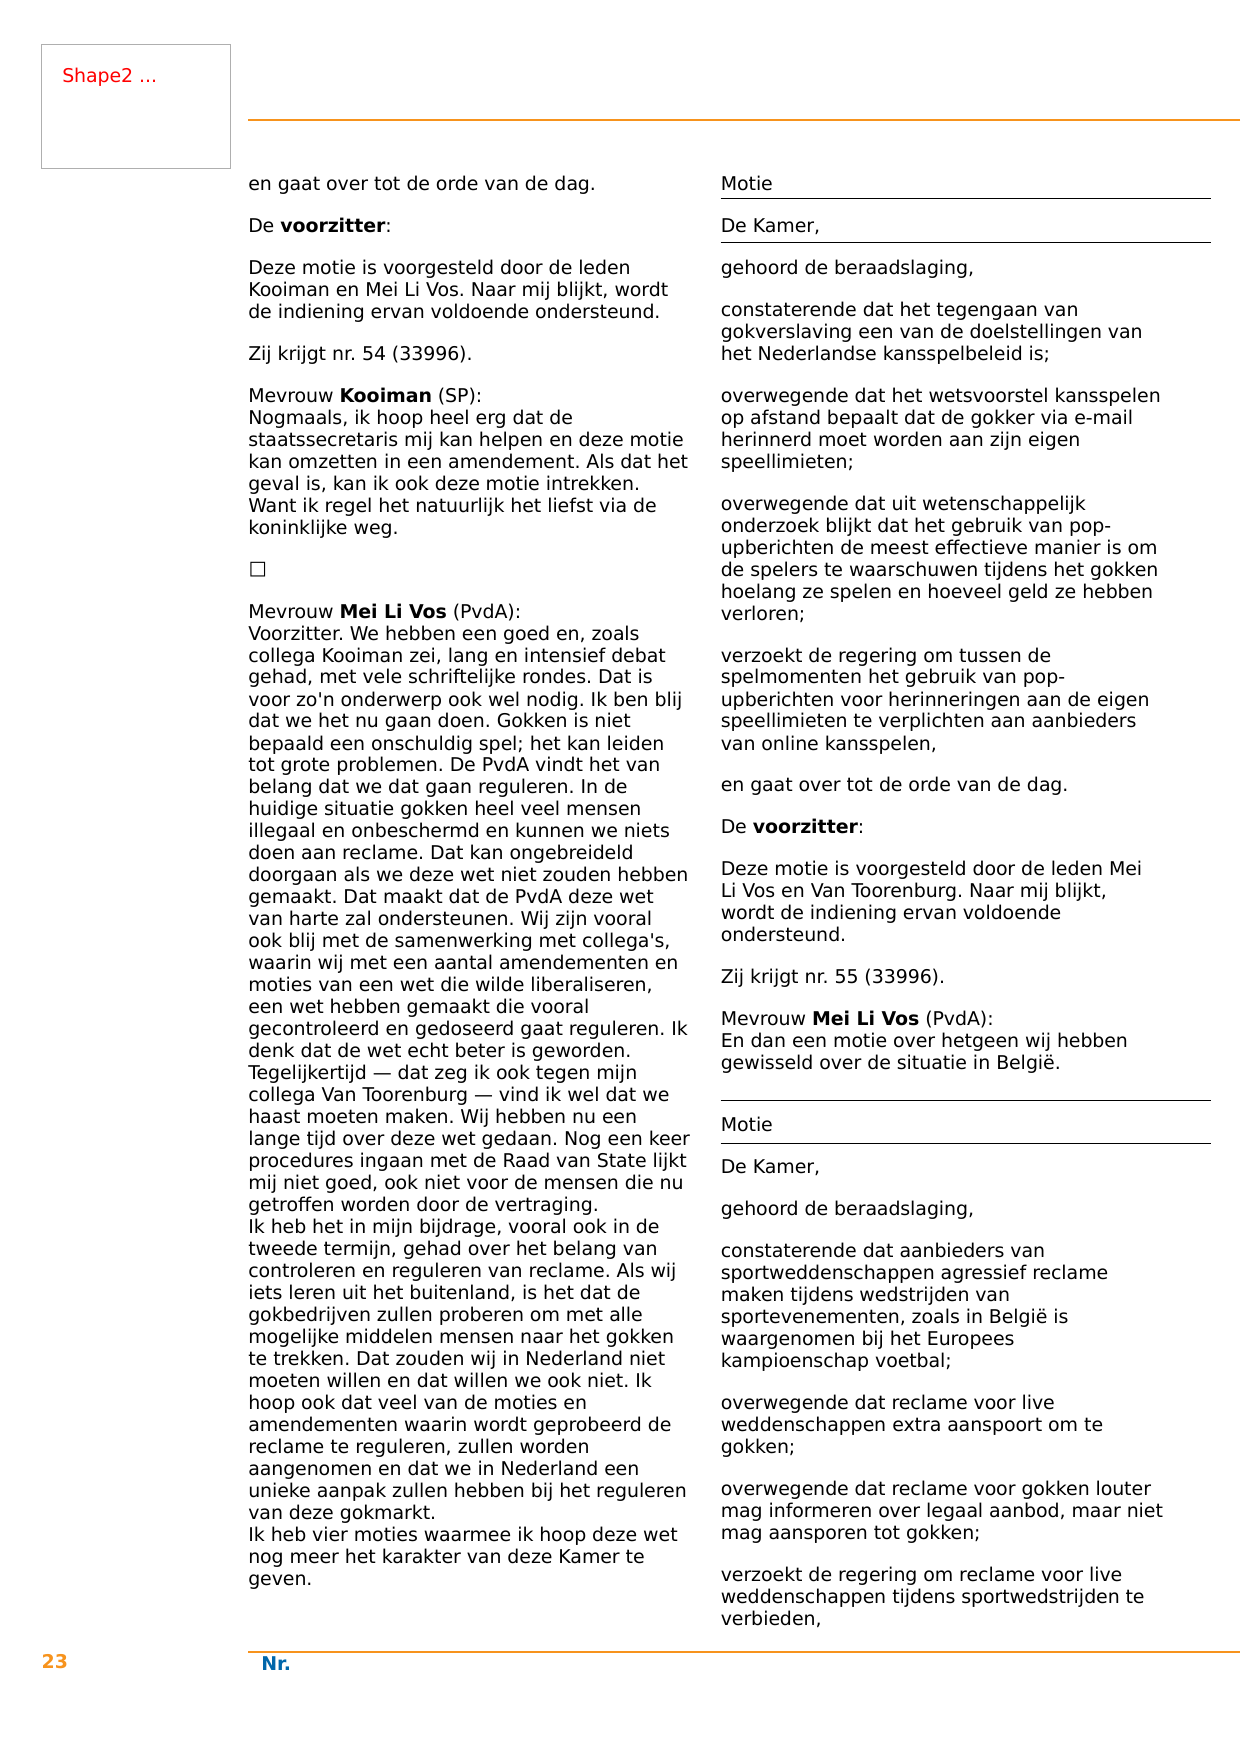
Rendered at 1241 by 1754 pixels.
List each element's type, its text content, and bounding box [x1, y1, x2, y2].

text constaterende dat aanbieders van sportweddenschappen agressief reclame maken tijdens wedstrijden van sportevenementen, zoals in België is waargenomen bij het Europees kampioenschap voetbal; [721, 1240, 1163, 1372]
text Ik heb vier moties waarmee ik hoop deze wet nog meer het karakter van deze Kamer te geven. [248, 1524, 691, 1589]
text gehoord de beraadslaging, [721, 1198, 1163, 1220]
text gehoord de beraadslaging, [721, 257, 1163, 279]
text ⬜ [248, 558, 691, 581]
text overwegende dat reclame voor gokken louter mag informeren over legaal aanbod, maar niet mag aansporen tot gokken; [721, 1478, 1163, 1544]
text Mevrouw Kooiman (SP): [248, 385, 691, 407]
text De voorzitter: [248, 215, 691, 237]
text constaterende dat het tegengaan van gokverslaving een van de doelstellingen van het Nederlandse kansspelbeleid is; [721, 299, 1163, 365]
text Deze motie is voorgesteld door de leden Kooiman en Mei Li Vos. Naar mij blijkt, wordt de indiening ervan voldoende ondersteund. [248, 257, 691, 323]
text en gaat over tot de orde van de dag. [721, 774, 1163, 796]
text Motie [721, 173, 1163, 195]
text En dan een motie over hetgeen wij hebben gewisseld over de situatie in België. [721, 1030, 1163, 1074]
text Voorzitter. We hebben een goed en, zoals collega Kooiman zei, lang en intensief debat gehad, met vele schriftelijke rondes. Dat is voor zo'n onderwerp ook wel nodig. Ik ben blij dat we het nu gaan doen. Gokken is niet bepaald een onschuldig spel; het kan leiden tot grote problemen. De PvdA vindt het van belang dat we dat gaan reguleren. In de huidige situatie gokken heel veel mensen illegaal en onbeschermd en kunnen we niets doen aan reclame. Dat kan ongebreideld doorgaan als we deze wet niet zouden hebben gemaakt. Dat maakt dat de PvdA deze wet van harte zal ondersteunen. Wij zijn vooral ook blij met de samenwerking met collega's, waarin wij met een aantal amendementen en moties van een wet die wilde liberaliseren, een wet hebben gemaakt die vooral gecontroleerd en gedoseerd gaat reguleren. Ik denk dat de wet echt beter is geworden. [248, 622, 691, 1062]
text Nogmaals, ik hoop heel erg dat de staatssecretaris mij kan helpen en deze motie kan omzetten in een amendement. Als dat het geval is, kan ik ook deze motie intrekken. Want ik regel het natuurlijk het liefst via de koninklijke weg. [248, 407, 691, 538]
text overwegende dat reclame voor live weddenschappen extra aanspoort om te gokken; [721, 1392, 1163, 1458]
text verzoekt de regering om reclame voor live weddenschappen tijdens sportwedstrijden te verbieden, [721, 1564, 1163, 1630]
text overwegende dat uit wetenschappelijk onderzoek blijkt dat het gebruik van pop-upberichten de meest effectieve manier is om de spelers te waarschuwen tijdens het gokken hoelang ze spelen en hoeveel geld ze hebben verloren; [721, 493, 1163, 624]
text Ik heb het in mijn bijdrage, vooral ook in de tweede termijn, gehad over het belang van controleren en reguleren van reclame. Als wij iets leren uit het buitenland, is het dat de gokbedrijven zullen proberen om met alle mogelijke middelen mensen naar het gokken te trekken. Dat zouden wij in Nederland niet moeten willen en dat willen we ook niet. Ik hoop ook dat veel van de moties en amendementen waarin wordt geprobeerd de reclame te reguleren, zullen worden aangenomen en dat we in Nederland een unieke aanpak zullen hebben bij het reguleren van deze gokmarkt. [248, 1216, 691, 1524]
text De Kamer, [721, 215, 1163, 237]
text Mevrouw Mei Li Vos (PvdA): [248, 601, 691, 622]
text De voorzitter: [721, 816, 1163, 838]
text Motie [721, 1114, 1163, 1136]
text Tegelijkertijd — dat zeg ik ook tegen mijn collega Van Toorenburg — vind ik wel dat we haast moeten maken. Wij hebben nu een lange tijd over deze wet gedaan. Nog een keer procedures ingaan met de Raad van State lijkt mij niet goed, ook niet voor de mensen die nu getroffen worden door de vertraging. [248, 1062, 691, 1216]
text Zij krijgt nr. 54 (33996). [248, 343, 691, 365]
text overwegende dat het wetsvoorstel kansspelen op afstand bepaalt dat de gokker via e-mail herinnerd moet worden aan zijn eigen speellimieten; [721, 385, 1163, 473]
text Deze motie is voorgesteld door de leden Mei Li Vos en Van Toorenburg. Naar mij blijkt, wordt de indiening ervan voldoende ondersteund. [721, 858, 1163, 946]
text Zij krijgt nr. 55 (33996). [721, 966, 1163, 988]
text verzoekt de regering om tussen de spelmomenten het gebruik van pop-upberichten voor herinneringen aan de eigen speellimieten te verplichten aan aanbieders van online kansspelen, [721, 644, 1163, 754]
text en gaat over tot de orde van de dag. [248, 173, 691, 195]
text De Kamer, [721, 1156, 1163, 1178]
text Mevrouw Mei Li Vos (PvdA): [721, 1008, 1163, 1030]
